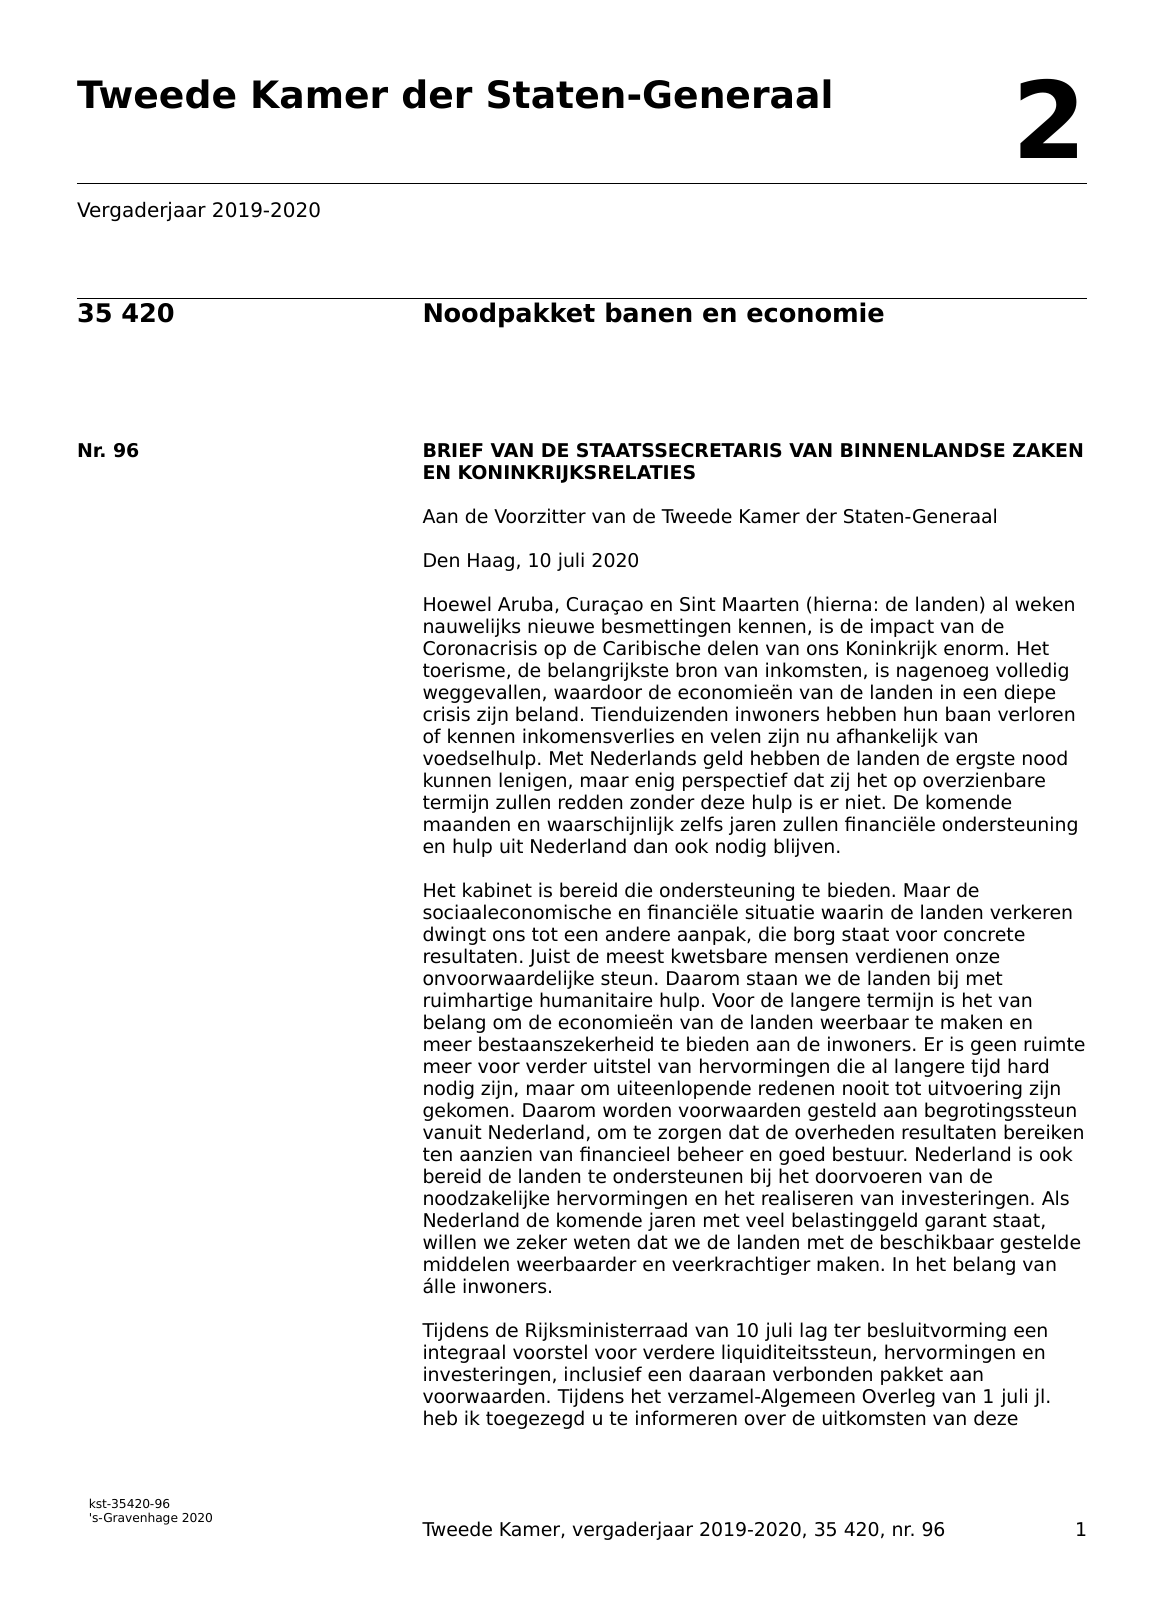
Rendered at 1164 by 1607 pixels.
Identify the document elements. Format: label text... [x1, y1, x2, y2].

text Den Haag, 10 juli 2020 [422, 550, 1087, 572]
text Tijdens de Rijksministerraad van 10 juli lag ter besluitvorming een integraal voorstel voor verdere liquiditeitssteun, hervormingen en investeringen, inclusief een daaraan verbonden pakket aan voorwaarden. Tijdens het verzamel-Algemeen Overleg van 1 juli jl. heb ik toegezegd u te informeren over de uitkomsten van deze [422, 1320, 1087, 1430]
subtitle 35 420 Noodpakket banen en economie [77, 299, 1087, 329]
subtitle Nr. 96 BRIEF VAN DE STAATSSECRETARIS VAN BINNENLANDSE ZAKEN EN KONINKRIJKSRELATIES [77, 440, 1087, 484]
table_cell Vergaderjaar 2019-2020 [77, 184, 1087, 298]
text Het kabinet is bereid die ondersteuning te bieden. Maar de sociaaleconomische en financiële situatie waarin de landen verkeren dwingt ons tot een andere aanpak, die borg staat voor concrete resultaten. Juist de meest kwetsbare mensen verdienen onze onvoorwaardelijke steun. Daarom staan we de landen bij met ruimhartige humanitaire hulp. Voor de langere termijn is het van belang om de economieën van de landen weerbaar te maken en meer bestaanszekerheid te bieden aan de inwoners. Er is geen ruimte meer voor verder uitstel van hervormingen die al langere tijd hard nodig zijn, maar om uiteenlopende redenen nooit tot uitvoering zijn gekomen. Daarom worden voorwaarden gesteld aan begrotingssteun vanuit Nederland, om te zorgen dat de overheden resultaten bereiken ten aanzien van financieel beheer en goed bestuur. Nederland is ook bereid de landen te ondersteunen bij het doorvoeren van de noodzakelijke hervormingen en het realiseren van investeringen. Als Nederland de komende jaren met veel belastinggeld garant staat, willen we zeker weten dat we de landen met de beschikbaar gestelde middelen weerbaarder en veerkrachtiger maken. In het belang van álle inwoners. [422, 880, 1087, 1298]
table_header Tweede Kamer der Staten-Generaal [77, 59, 886, 183]
text Aan de Voorzitter van de Tweede Kamer der Staten-Generaal [422, 506, 1087, 528]
text 's-Gravenhage 2020 [88, 1511, 323, 1525]
table_header 2 [886, 59, 1087, 183]
text kst-35420-96 [88, 1497, 323, 1511]
text Hoewel Aruba, Curaçao en Sint Maarten (hierna: de landen) al weken nauwelijks nieuwe besmettingen kennen, is de impact van de Coronacrisis op de Caribische delen van ons Koninkrijk enorm. Het toerisme, de belangrijkste bron van inkomsten, is nagenoeg volledig weggevallen, waardoor de economieën van de landen in een diepe crisis zijn beland. Tienduizenden inwoners hebben hun baan verloren of kennen inkomensverlies en velen zijn nu afhankelijk van voedselhulp. Met Nederlands geld hebben de landen de ergste nood kunnen lenigen, maar enig perspectief dat zij het op overzienbare termijn zullen redden zonder deze hulp is er niet. De komende maanden en waarschijnlijk zelfs jaren zullen financiële ondersteuning en hulp uit Nederland dan ook nodig blijven. [422, 594, 1087, 858]
